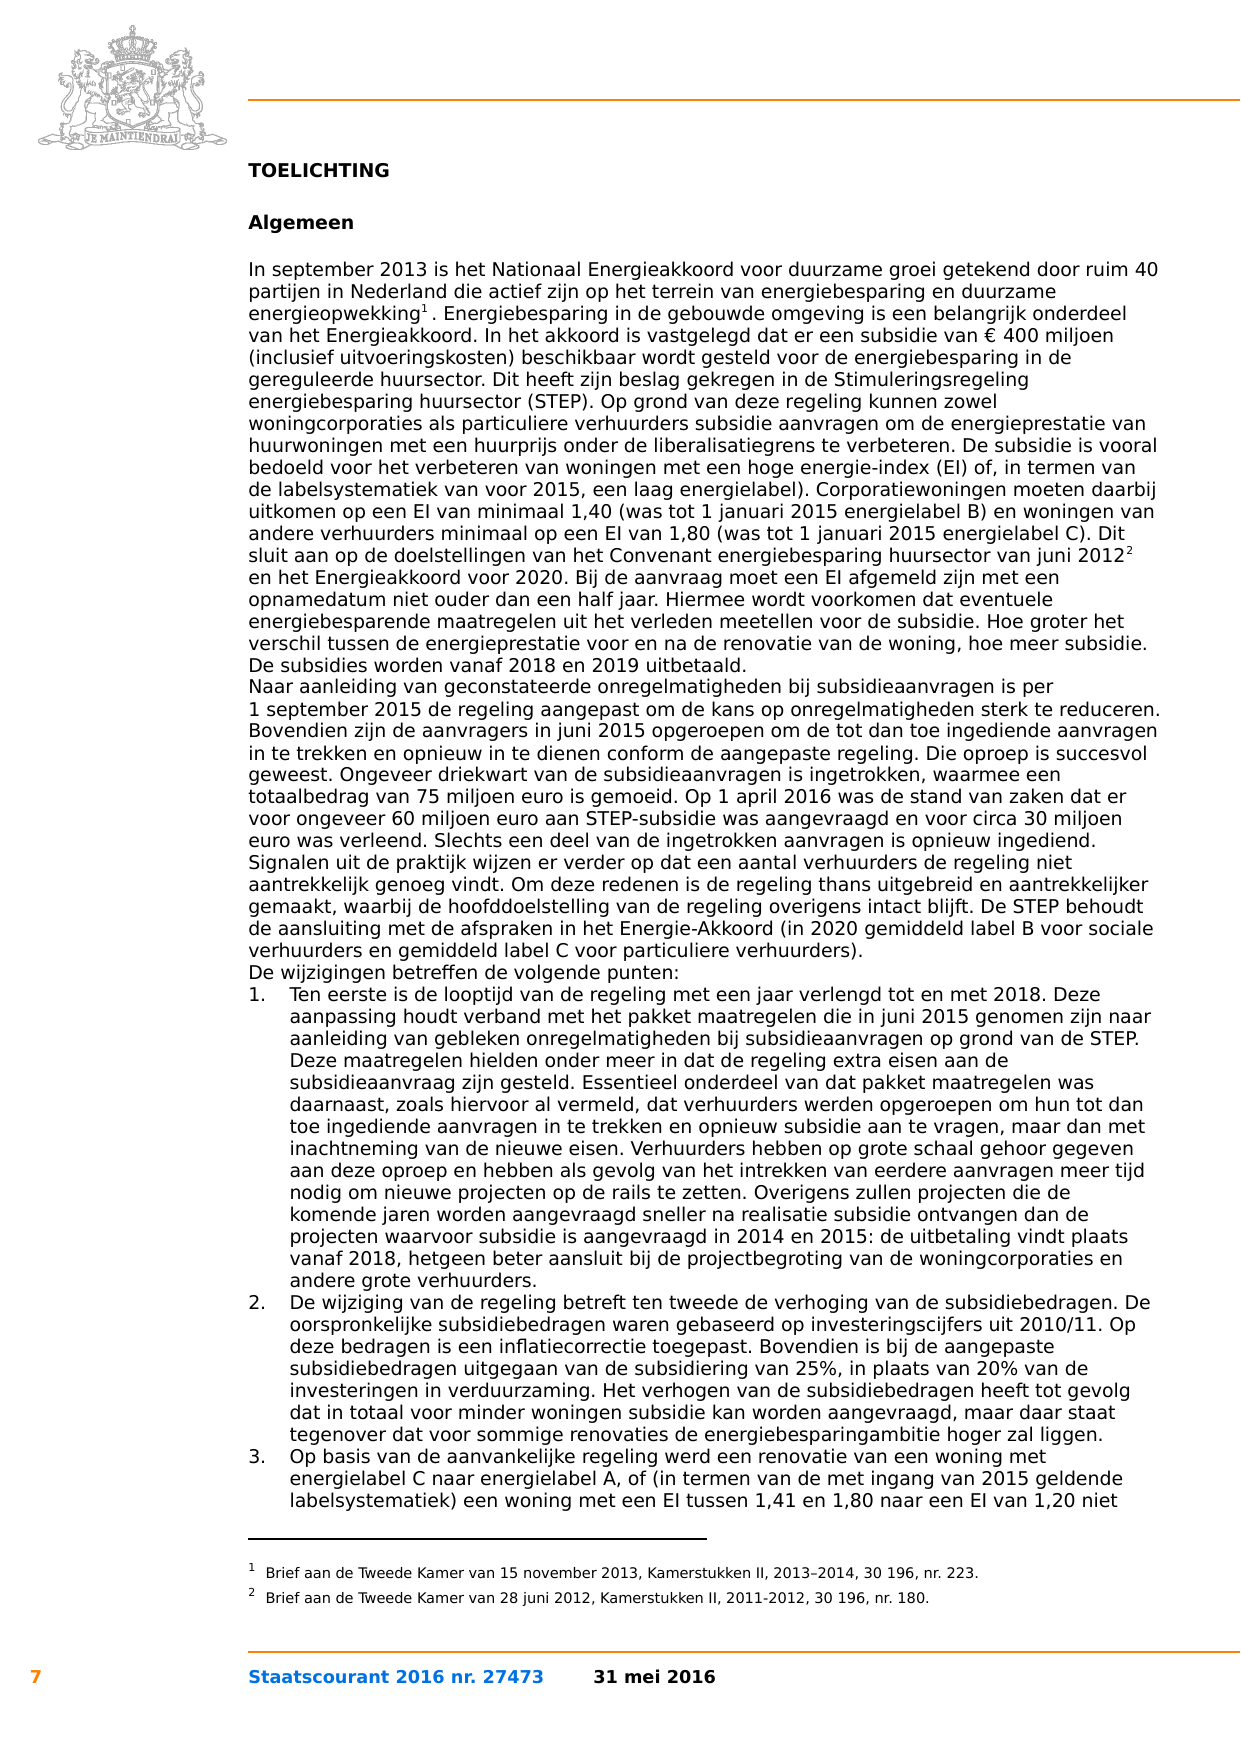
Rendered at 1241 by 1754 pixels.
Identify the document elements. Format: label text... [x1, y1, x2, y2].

text 1. Ten eerste is de looptijd van de regeling met een jaar verlengd tot en met 2018. Deze aanpassing houdt verband met het pakket maatregelen die in juni 2015 genomen zijn naar aanleiding van gebleken onregelmatigheden bij subsidieaanvragen op grond van de STEP. Deze maatregelen hielden onder meer in dat de regeling extra eisen aan de subsidieaanvraag zijn gesteld. Essentieel onderdeel van dat pakket maatregelen was daarnaast, zoals hiervoor al vermeld, dat verhuurders werden opgeroepen om hun tot dan toe ingediende aanvragen in te trekken en opnieuw subsidie aan te vragen, maar dan met inachtneming van de nieuwe eisen. Verhuurders hebben op grote schaal gehoor gegeven aan deze oproep en hebben als gevolg van het intrekken van eerdere aanvragen meer tijd nodig om nieuwe projecten op de rails te zetten. Overigens zullen projecten die de komende jaren worden aangevraagd sneller na realisatie subsidie ontvangen dan de projecten waarvoor subsidie is aangevraagd in 2014 en 2015: de uitbetaling vindt plaats vanaf 2018, hetgeen beter aansluit bij de projectbegroting van de woningcorporaties en andere grote verhuurders. [248, 984, 1163, 1292]
text Brief aan de Tweede Kamer van 15 november 2013, Kamerstukken II, 2013–2014, 30 196, nr. 223. [248, 1561, 1163, 1583]
picture [38, 25, 227, 150]
text Naar aanleiding van geconstateerde onregelmatigheden bij subsidieaanvragen is per 1 september 2015 de regeling aangepast om de kans op onregelmatigheden sterk te reduceren. Bovendien zijn de aanvragers in juni 2015 opgeroepen om de tot dan toe ingediende aanvragen in te trekken en opnieuw in te dienen conform de aangepaste regeling. Die oproep is succesvol geweest. Ongeveer driekwart van de subsidieaanvragen is ingetrokken, waarmee een totaalbedrag van 75 miljoen euro is gemoeid. Op 1 april 2016 was de stand van zaken dat er voor ongeveer 60 miljoen euro aan STEP-subsidie was aangevraagd en voor circa 30 miljoen euro was verleend. Slechts een deel van de ingetrokken aanvragen is opnieuw ingediend. Signalen uit de praktijk wijzen er verder op dat een aantal verhuurders de regeling niet aantrekkelijk genoeg vindt. Om deze redenen is de regeling thans uitgebreid en aantrekkelijker gemaakt, waarbij de hoofddoelstelling van de regeling overigens intact blijft. De STEP behoudt de aansluiting met de afspraken in het Energie-Akkoord (in 2020 gemiddeld label B voor sociale verhuurders en gemiddeld label C voor particuliere verhuurders). [248, 676, 1163, 962]
subtitle TOELICHTING [248, 160, 1163, 182]
subtitle Algemeen [248, 212, 1163, 234]
text 3. Op basis van de aanvankelijke regeling werd een renovatie van een woning met energielabel C naar energielabel A, of (in termen van de met ingang van 2015 geldende labelsystematiek) een woning met een EI tussen 1,41 en 1,80 naar een EI van 1,20 niet [248, 1446, 1163, 1512]
text In september 2013 is het Nationaal Energieakkoord voor duurzame groei getekend door ruim 40 partijen in Nederland die actief zijn op het terrein van energiebesparing en duurzame energieopwekking. Energiebesparing in de gebouwde omgeving is een belangrijk onderdeel van het Energieakkoord. In het akkoord is vastgelegd dat er een subsidie van € 400 miljoen (inclusief uitvoeringskosten) beschikbaar wordt gesteld voor de energiebesparing in de gereguleerde huursector. Dit heeft zijn beslag gekregen in de Stimuleringsregeling energiebesparing huursector (STEP). Op grond van deze regeling kunnen zowel woningcorporaties als particuliere verhuurders subsidie aanvragen om de energieprestatie van huurwoningen met een huurprijs onder de liberalisatiegrens te verbeteren. De subsidie is vooral bedoeld voor het verbeteren van woningen met een hoge energie-index (EI) of, in termen van de labelsystematiek van voor 2015, een laag energielabel). Corporatiewoningen moeten daarbij uitkomen op een EI van minimaal 1,40 (was tot 1 januari 2015 energielabel B) en woningen van andere verhuurders minimaal op een EI van 1,80 (was tot 1 januari 2015 energielabel C). Dit sluit aan op de doelstellingen van het Convenant energiebesparing huursector van juni 2012 en het Energieakkoord voor 2020. Bij de aanvraag moet een EI afgemeld zijn met een opnamedatum niet ouder dan een half jaar. Hiermee wordt voorkomen dat eventuele energiebesparende maatregelen uit het verleden meetellen voor de subsidie. Hoe groter het verschil tussen de energieprestatie voor en na de renovatie van de woning, hoe meer subsidie. De subsidies worden vanaf 2018 en 2019 uitbetaald. [248, 259, 1163, 676]
text 2. De wijziging van de regeling betreft ten tweede de verhoging van de subsidiebedragen. De oorspronkelijke subsidiebedragen waren gebaseerd op investeringscijfers uit 2010/11. Op deze bedragen is een inflatiecorrectie toegepast. Bovendien is bij de aangepaste subsidiebedragen uitgegaan van de subsidiering van 25%, in plaats van 20% van de investeringen in verduurzaming. Het verhogen van de subsidiebedragen heeft tot gevolg dat in totaal voor minder woningen subsidie kan worden aangevraagd, maar daar staat tegenover dat voor sommige renovaties de energiebesparingambitie hoger zal liggen. [248, 1292, 1163, 1446]
text De wijzigingen betreffen de volgende punten: [248, 962, 1163, 984]
text Brief aan de Tweede Kamer van 28 juni 2012, Kamerstukken II, 2011-2012, 30 196, nr. 180. [248, 1586, 1163, 1608]
